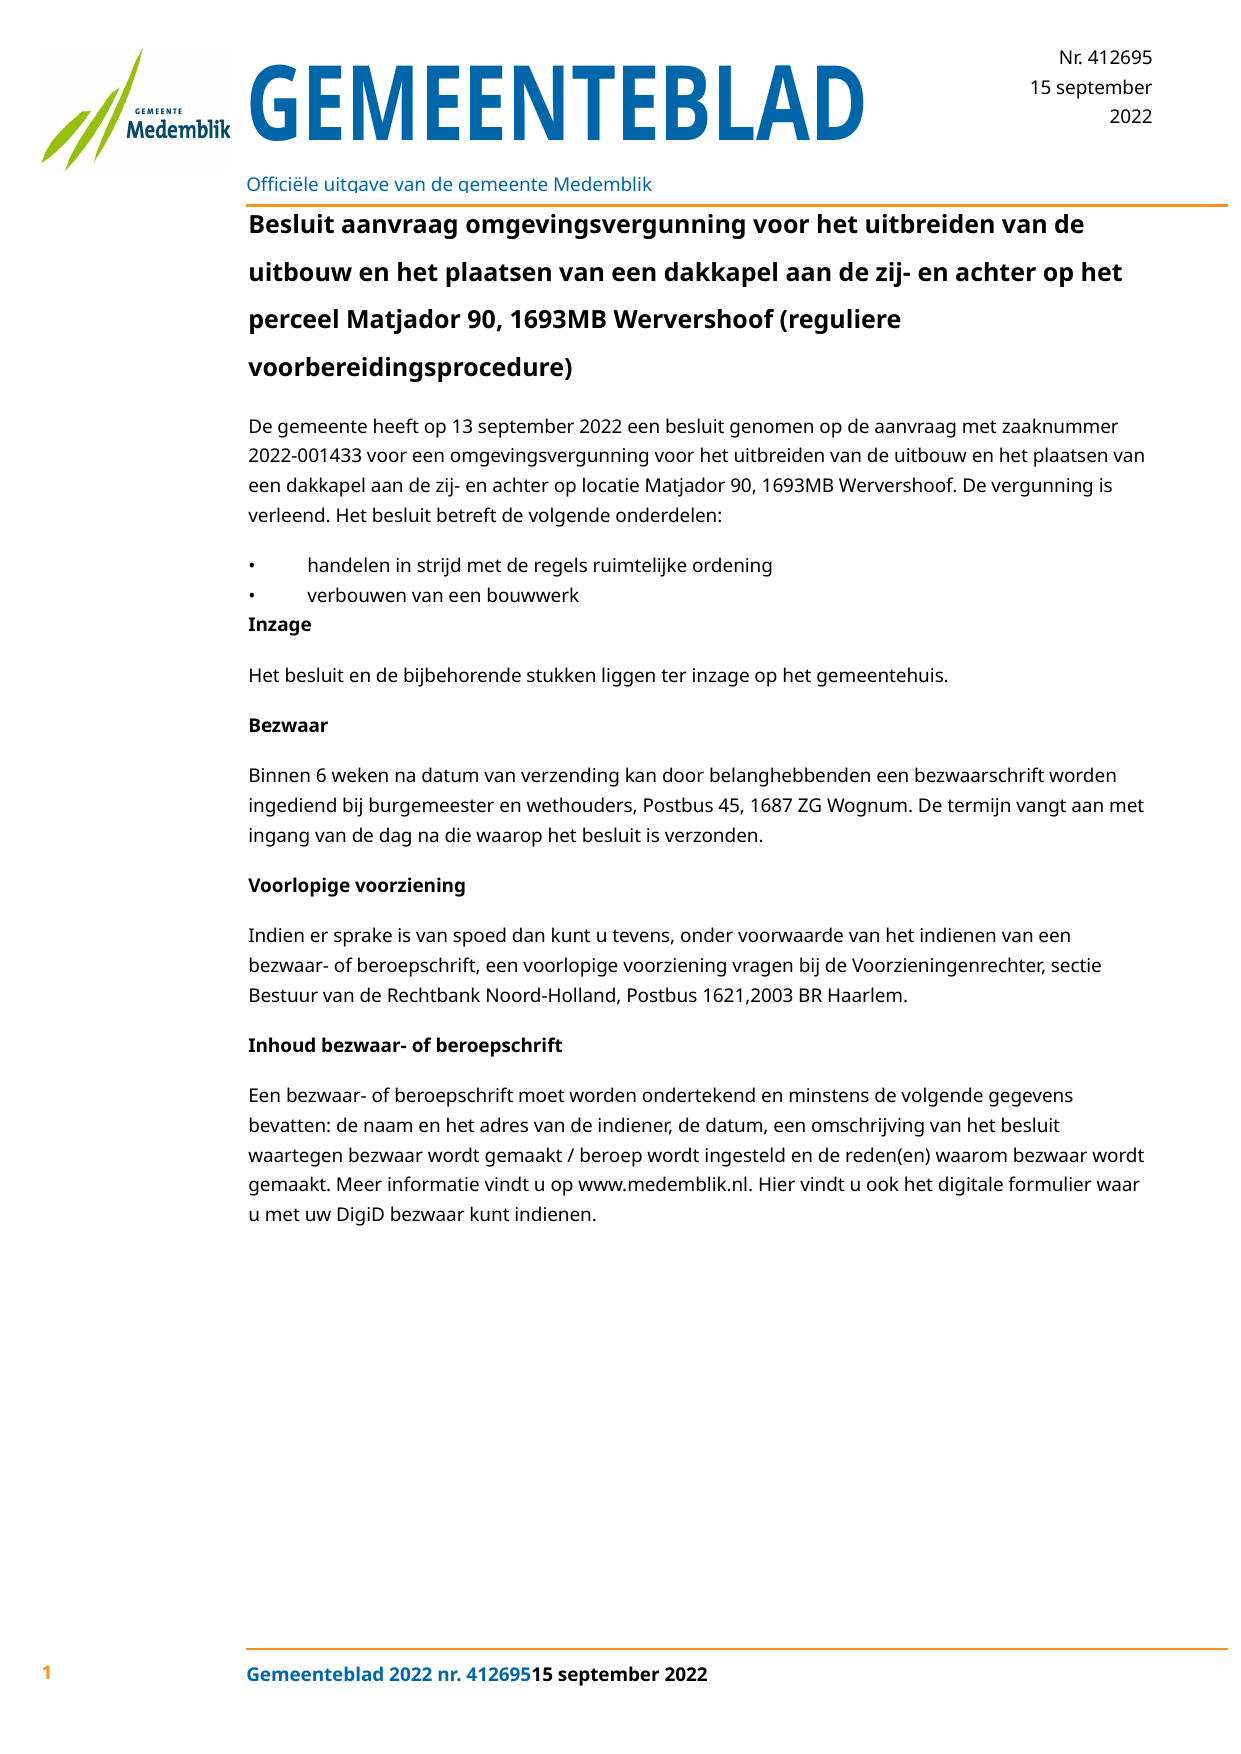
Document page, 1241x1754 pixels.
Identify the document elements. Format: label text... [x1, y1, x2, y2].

text Het besluit en de bijbehorende stukken liggen ter inzage op het gemeentehuis. [248, 662, 1152, 688]
text Binnen 6 weken na datum van verzending kan door belanghebbenden een bezwaarschrift worden ingediend bij burgemeester en wethouders, Postbus 45, 1687 ZG Wognum. De termijn vangt aan met ingang van de dag na die waarop het besluit is verzonden. [248, 763, 1152, 848]
text Indien er sprake is van spoed dan kunt u tevens, onder voorwaarde van het indienen van een bezwaar- of beroepschrift, een voorlopige voorziening vragen bij de Voorzieningenrechter, sectie Bestuur van de Rechtbank Noord-Holland, Postbus 1621,2003 BR Haarlem. [248, 923, 1152, 1008]
text De gemeente heeft op 13 september 2022 een besluit genomen op de aanvraag met zaaknummer 2022-001433 voor een omgevingsvergunning voor het uitbreiden van de uitbouw en het plaatsen van een dakkapel aan de zij- en achter op locatie Matjador 90, 1693MB Wervershoof. De vergunning is verleend. Het besluit betreft de volgende onderdelen: [248, 413, 1152, 528]
text Een bezwaar- of beroepschrift moet worden ondertekend en minstens de volgende gegevens bevatten: de naam en het adres van de indiener, de datum, een omschrijving van het besluit waartegen bezwaar wordt gemaakt / beroep wordt ingesteld en de reden(en) waarom bezwaar wordt gemaakt. Meer informatie vindt u op www.medemblik.nl. Hier vindt u ook het digitale formulier waar u met uw DigiD bezwaar kunt indienen. [248, 1083, 1152, 1227]
text Inzage [248, 611, 1152, 637]
list handelen in strijd met de regels ruimtelijke ordening [248, 552, 1152, 578]
text Besluit aanvraag omgevingsvergunning voor het uitbreiden van de uitbouw en het plaatsen van een dakkapel aan de zij- en achter op het perceel Matjador 90, 1693MB Wervershoof (reguliere voorbereidingsprocedure) [248, 207, 1152, 384]
picture [41, 47, 231, 172]
text Bezwaar [248, 712, 1152, 738]
list verbouwen van een bouwwerk [248, 582, 1152, 608]
text Voorlopige voorziening [248, 872, 1152, 898]
text Inhoud bezwaar- of beroepschrift [248, 1032, 1152, 1058]
